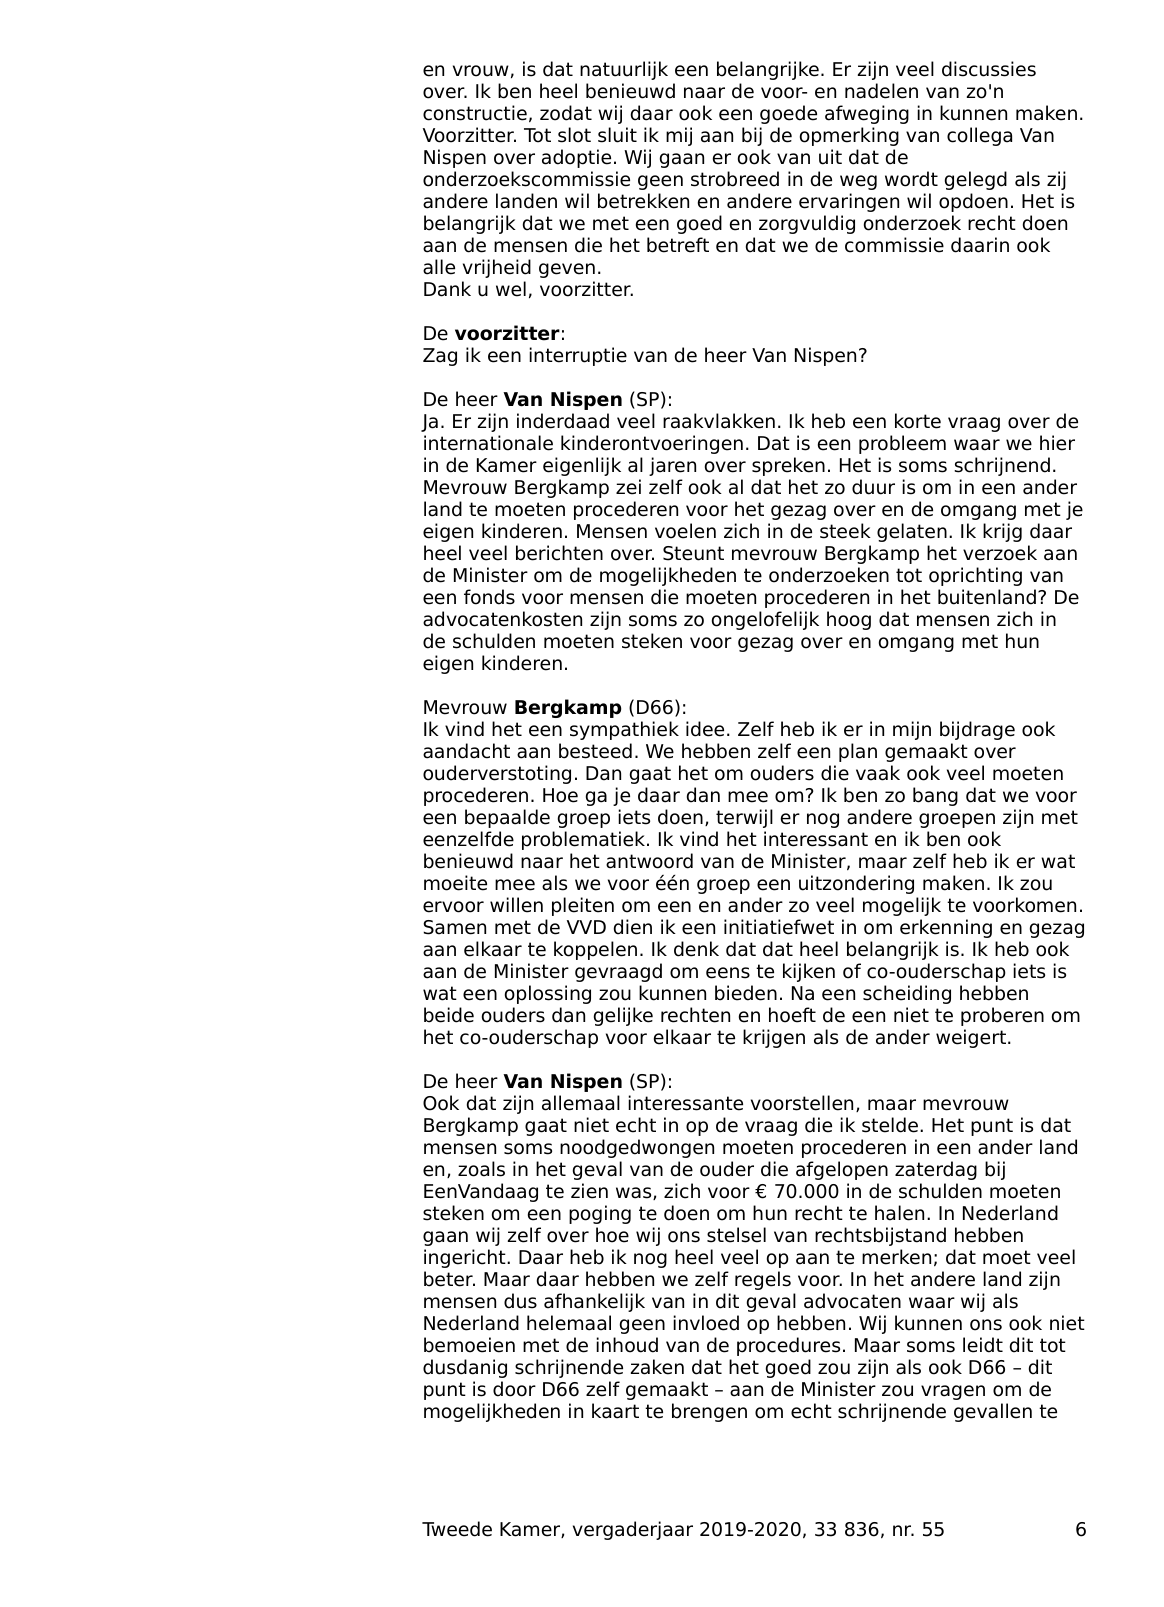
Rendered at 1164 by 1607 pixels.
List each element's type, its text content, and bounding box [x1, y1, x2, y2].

text Ja. Er zijn inderdaad veel raakvlakken. Ik heb een korte vraag over de internationale kinderontvoeringen. Dat is een probleem waar we hier in de Kamer eigenlijk al jaren over spreken. Het is soms schrijnend. Mevrouw Bergkamp zei zelf ook al dat het zo duur is om in een ander land te moeten procederen voor het gezag over en de omgang met je eigen kinderen. Mensen voelen zich in de steek gelaten. Ik krijg daar heel veel berichten over. Steunt mevrouw Bergkamp het verzoek aan de Minister om de mogelijkheden te onderzoeken tot oprichting van een fonds voor mensen die moeten procederen in het buitenland? De advocatenkosten zijn soms zo ongelofelijk hoog dat mensen zich in de schulden moeten steken voor gezag over en omgang met hun eigen kinderen. [422, 411, 1087, 675]
text Zag ik een interruptie van de heer Van Nispen? [422, 345, 1087, 367]
text en vrouw, is dat natuurlijk een belangrijke. Er zijn veel discussies over. Ik ben heel benieuwd naar de voor- en nadelen van zo'n constructie, zodat wij daar ook een goede afweging in kunnen maken. [422, 59, 1087, 125]
text Ik vind het een sympathiek idee. Zelf heb ik er in mijn bijdrage ook aandacht aan besteed. We hebben zelf een plan gemaakt over ouderverstoting. Dan gaat het om ouders die vaak ook veel moeten procederen. Hoe ga je daar dan mee om? Ik ben zo bang dat we voor een bepaalde groep iets doen, terwijl er nog andere groepen zijn met eenzelfde problematiek. Ik vind het interessant en ik ben ook benieuwd naar het antwoord van de Minister, maar zelf heb ik er wat moeite mee als we voor één groep een uitzondering maken. Ik zou ervoor willen pleiten om een en ander zo veel mogelijk te voorkomen. Samen met de VVD dien ik een initiatiefwet in om erkenning en gezag aan elkaar te koppelen. Ik denk dat dat heel belangrijk is. Ik heb ook aan de Minister gevraagd om eens te kijken of co-ouderschap iets is wat een oplossing zou kunnen bieden. Na een scheiding hebben beide ouders dan gelijke rechten en hoeft de een niet te proberen om het co-ouderschap voor elkaar te krijgen als de ander weigert. [422, 719, 1087, 1049]
text De voorzitter: [422, 323, 1087, 345]
text Mevrouw Bergkamp (D66): [422, 697, 1087, 719]
text De heer Van Nispen (SP): [422, 1071, 1087, 1093]
text Voorzitter. Tot slot sluit ik mij aan bij de opmerking van collega Van Nispen over adoptie. Wij gaan er ook van uit dat de onderzoekscommissie geen strobreed in de weg wordt gelegd als zij andere landen wil betrekken en andere ervaringen wil opdoen. Het is belangrijk dat we met een goed en zorgvuldig onderzoek recht doen aan de mensen die het betreft en dat we de commissie daarin ook alle vrijheid geven. [422, 125, 1087, 279]
text De heer Van Nispen (SP): [422, 389, 1087, 411]
text Dank u wel, voorzitter. [422, 279, 1087, 301]
text Ook dat zijn allemaal interessante voorstellen, maar mevrouw Bergkamp gaat niet echt in op de vraag die ik stelde. Het punt is dat mensen soms noodgedwongen moeten procederen in een ander land en, zoals in het geval van de ouder die afgelopen zaterdag bij EenVandaag te zien was, zich voor € 70.000 in de schulden moeten steken om een poging te doen om hun recht te halen. In Nederland gaan wij zelf over hoe wij ons stelsel van rechtsbijstand hebben ingericht. Daar heb ik nog heel veel op aan te merken; dat moet veel beter. Maar daar hebben we zelf regels voor. In het andere land zijn mensen dus afhankelijk van in dit geval advocaten waar wij als Nederland helemaal geen invloed op hebben. Wij kunnen ons ook niet bemoeien met de inhoud van de procedures. Maar soms leidt dit tot dusdanig schrijnende zaken dat het goed zou zijn als ook D66 – dit punt is door D66 zelf gemaakt – aan de Minister zou vragen om de mogelijkheden in kaart te brengen om echt schrijnende gevallen te [422, 1093, 1087, 1423]
